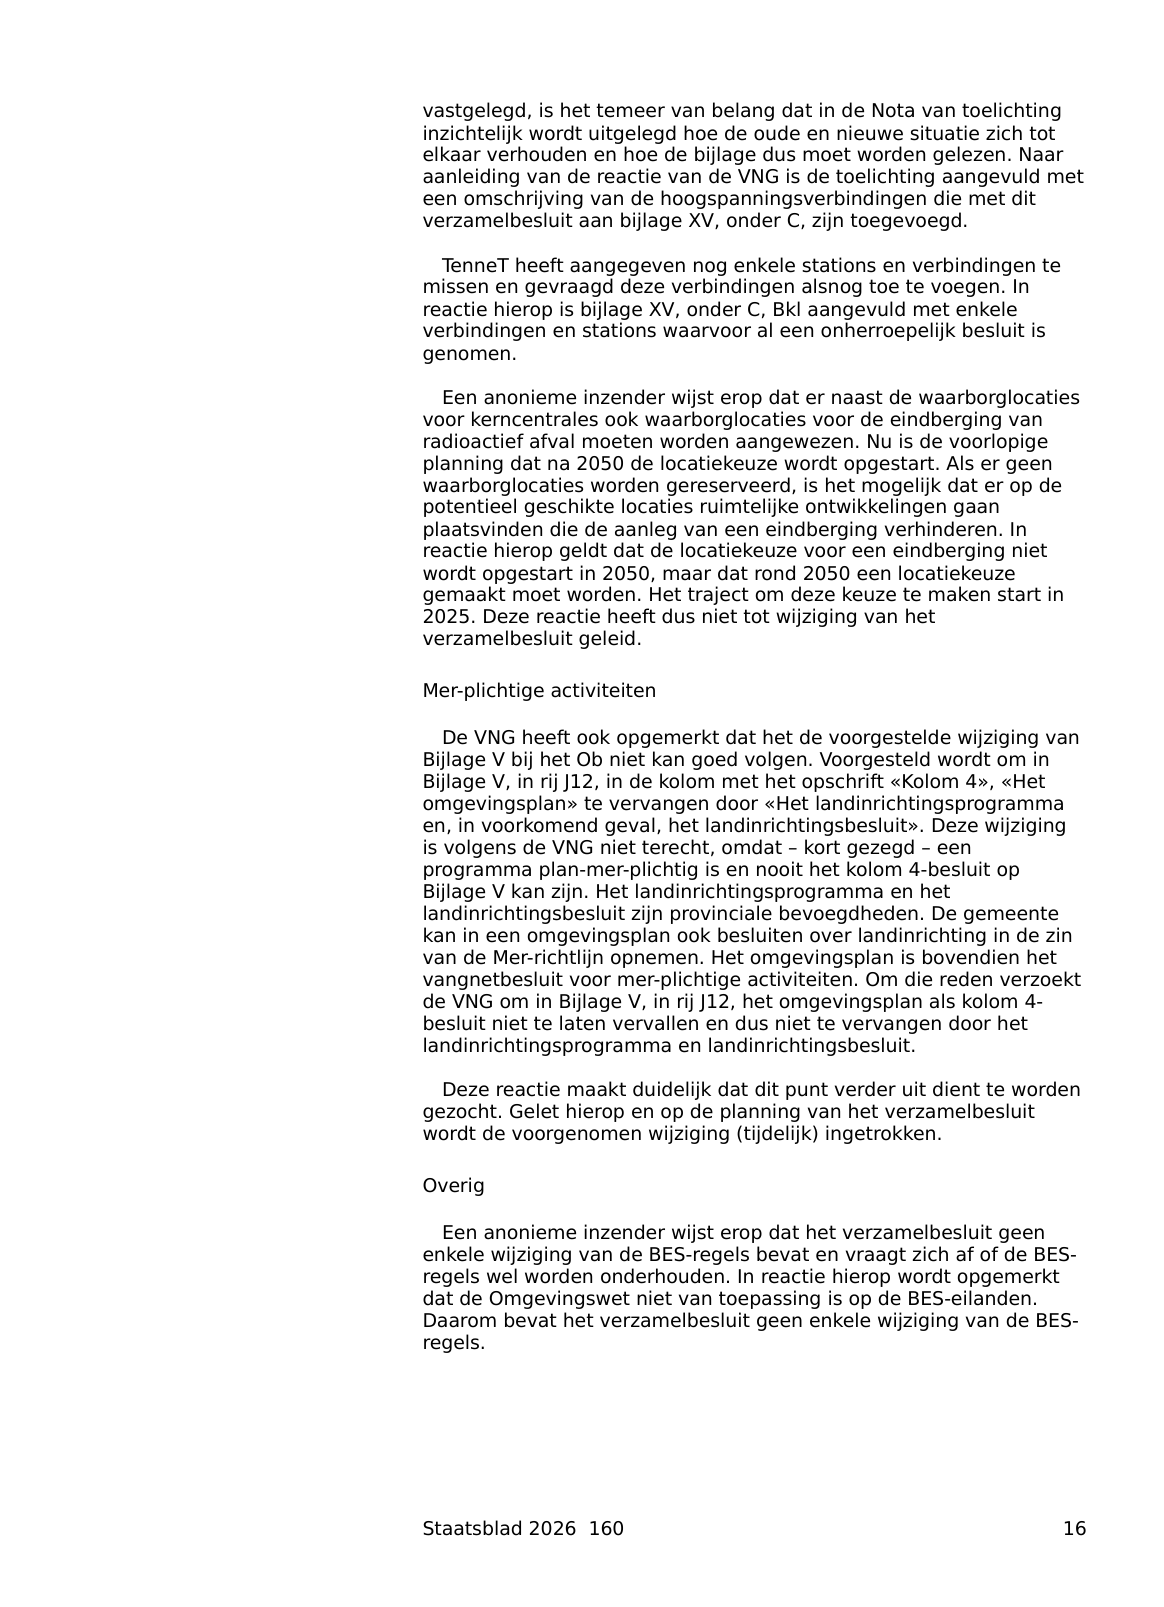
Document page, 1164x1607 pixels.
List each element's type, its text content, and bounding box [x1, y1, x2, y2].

text TenneT heeft aangegeven nog enkele stations en verbindingen te missen en gevraagd deze verbindingen alsnog toe te voegen. In reactie hierop is bijlage XV, onder C, Bkl aangevuld met enkele verbindingen en stations waarvoor al een onherroepelijk besluit is genomen. [422, 254, 1087, 364]
subtitle Mer-plichtige activiteiten [422, 680, 1087, 702]
text Deze reactie maakt duidelijk dat dit punt verder uit dient te worden gezocht. Gelet hierop en op de planning van het verzamelbesluit wordt de voorgenomen wijziging (tijdelijk) ingetrokken. [422, 1079, 1087, 1145]
text Een anonieme inzender wijst erop dat er naast de waarborglocaties voor kerncentrales ook waarborglocaties voor de eindberging van radioactief afval moeten worden aangewezen. Nu is de voorlopige planning dat na 2050 de locatiekeuze wordt opgestart. Als er geen waarborglocaties worden gereserveerd, is het mogelijk dat er op de potentieel geschikte locaties ruimtelijke ontwikkelingen gaan plaatsvinden die de aanleg van een eindberging verhinderen. In reactie hierop geldt dat de locatiekeuze voor een eindberging niet wordt opgestart in 2050, maar dat rond 2050 een locatiekeuze gemaakt moet worden. Het traject om deze keuze te maken start in 2025. Deze reactie heeft dus niet tot wijziging van het verzamelbesluit geleid. [422, 387, 1087, 650]
subtitle Overig [422, 1175, 1087, 1197]
text vastgelegd, is het temeer van belang dat in de Nota van toelichting inzichtelijk wordt uitgelegd hoe de oude en nieuwe situatie zich tot elkaar verhouden en hoe de bijlage dus moet worden gelezen. Naar aanleiding van de reactie van de VNG is de toelichting aangevuld met een omschrijving van de hoogspanningsverbindingen die met dit verzamelbesluit aan bijlage XV, onder C, zijn toegevoegd. [422, 100, 1087, 232]
text De VNG heeft ook opgemerkt dat het de voorgestelde wijziging van Bijlage V bij het Ob niet kan goed volgen. Voorgesteld wordt om in Bijlage V, in rij J12, in de kolom met het opschrift «Kolom 4», «Het omgevingsplan» te vervangen door «Het landinrichtingsprogramma en, in voorkomend geval, het landinrichtingsbesluit». Deze wijziging is volgens de VNG niet terecht, omdat – kort gezegd – een programma plan-mer-plichtig is en nooit het kolom 4-besluit op Bijlage V kan zijn. Het landinrichtingsprogramma en het landinrichtingsbesluit zijn provinciale bevoegdheden. De gemeente kan in een omgevingsplan ook besluiten over landinrichting in de zin van de Mer-richtlijn opnemen. Het omgevingsplan is bovendien het vangnetbesluit voor mer-plichtige activiteiten. Om die reden verzoekt de VNG om in Bijlage V, in rij J12, het omgevingsplan als kolom 4-besluit niet te laten vervallen en dus niet te vervangen door het landinrichtingsprogramma en landinrichtingsbesluit. [422, 727, 1087, 1057]
text Een anonieme inzender wijst erop dat het verzamelbesluit geen enkele wijziging van de BES-regels bevat en vraagt zich af of de BES-regels wel worden onderhouden. In reactie hierop wordt opgemerkt dat de Omgevingswet niet van toepassing is op de BES-eilanden. Daarom bevat het verzamelbesluit geen enkele wijziging van de BES-regels. [422, 1222, 1087, 1354]
